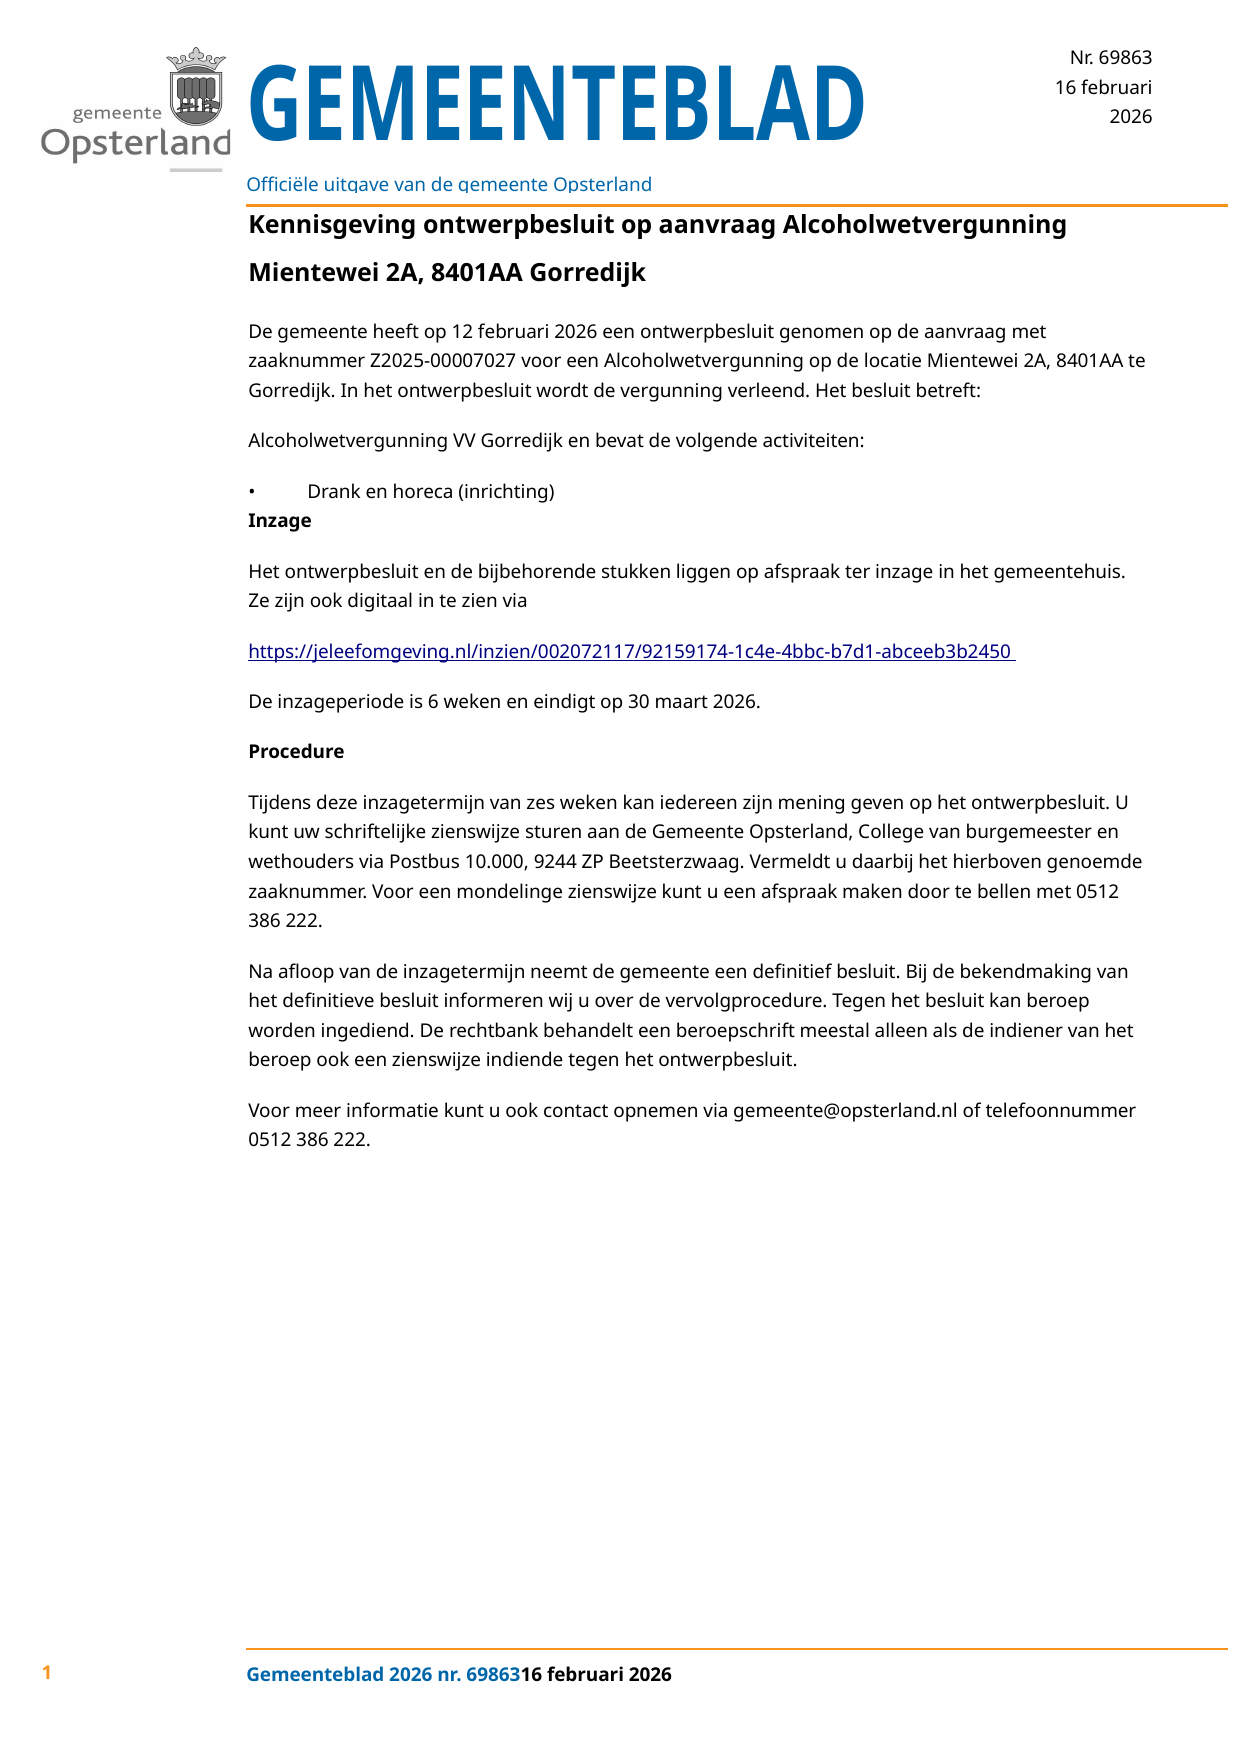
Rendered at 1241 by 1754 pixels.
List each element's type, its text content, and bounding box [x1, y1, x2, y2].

text Het ontwerpbesluit en de bijbehorende stukken liggen op afspraak ter inzage in het gemeentehuis. Ze zijn ook digitaal in te zien via [248, 558, 1152, 613]
text https://jeleefomgeving.nl/inzien/002072117/92159174-1c4e-4bbc-b7d1-abceeb3b2450 [248, 638, 1152, 664]
text De inzageperiode is 6 weken en eindigt op 30 maart 2026. [248, 688, 1152, 714]
text Procedure [248, 739, 1152, 764]
text Inzage [248, 507, 1152, 533]
text Alcoholwetvergunning VV Gorredijk en bevat de volgende activiteiten: [248, 427, 1152, 453]
text Tijdens deze inzagetermijn van zes weken kan iedereen zijn mening geven op het ontwerpbesluit. U kunt uw schriftelijke zienswijze sturen aan de Gemeente Opsterland, College van burgemeester en wethouders via Postbus 10.000, 9244 ZP Beetsterzwaag. Vermeldt u daarbij het hierboven genoemde zaaknummer. Voor een mondelinge zienswijze kunt u een afspraak maken door te bellen met 0512 386 222. [248, 789, 1152, 933]
picture [41, 47, 231, 172]
list Drank en horeca (inrichting) [248, 478, 1152, 504]
text Na afloop van de inzagetermijn neemt de gemeente een definitief besluit. Bij de bekendmaking van het definitieve besluit informeren wij u over de vervolgprocedure. Tegen het besluit kan beroep worden ingediend. De rechtbank behandelt een beroepschrift meestal alleen als de indiener van het beroep ook een zienswijze indiende tegen het ontwerpbesluit. [248, 958, 1152, 1072]
text Kennisgeving ontwerpbesluit op aanvraag Alcoholwetvergunning Mientewei 2A, 8401AA Gorredijk [248, 207, 1152, 288]
text Voor meer informatie kunt u ook contact opnemen via gemeente@opsterland.nl of telefoonnummer 0512 386 222. [248, 1097, 1152, 1152]
text De gemeente heeft op 12 februari 2026 een ontwerpbesluit genomen op de aanvraag met zaaknummer Z2025-00007027 voor een Alcoholwetvergunning op de locatie Mientewei 2A, 8401AA te Gorredijk. In het ontwerpbesluit wordt de vergunning verleend. Het besluit betreft: [248, 318, 1152, 403]
